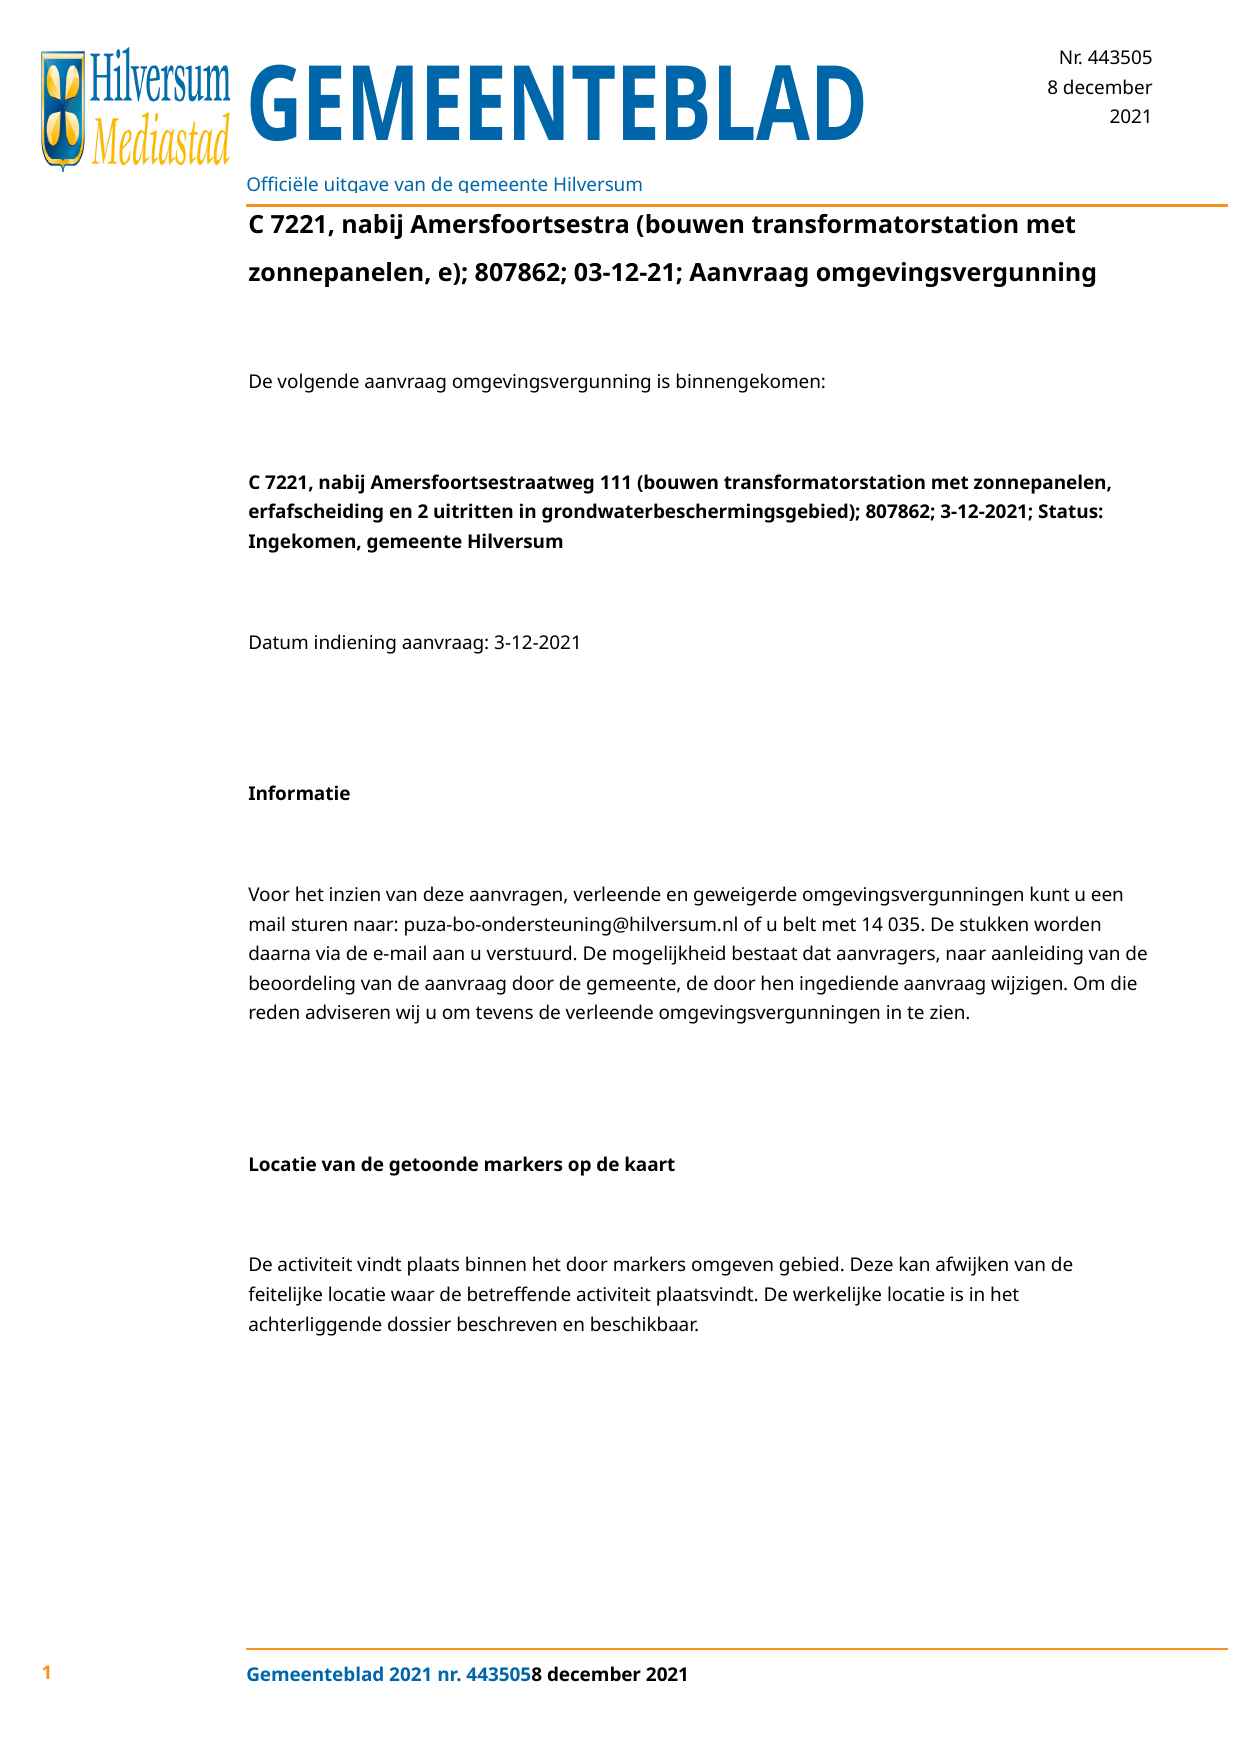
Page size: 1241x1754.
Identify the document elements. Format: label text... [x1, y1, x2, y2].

text Informatie [248, 780, 1152, 806]
text De activiteit vindt plaats binnen het door markers omgeven gebied. Deze kan afwijken van de feitelijke locatie waar de betreffende activiteit plaatsvindt. De werkelijke locatie is in het achterliggende dossier beschreven en beschikbaar. [248, 1252, 1152, 1337]
text Datum indiening aanvraag: 3-12-2021 [248, 629, 1152, 655]
text De volgende aanvraag omgevingsvergunning is binnengekomen: [248, 368, 1152, 394]
text C 7221, nabij Amersfoortsestra (bouwen transformatorstation met zonnepanelen, e); 807862; 03-12-21; Aanvraag omgevingsvergunning [248, 207, 1152, 288]
text Locatie van de getoonde markers op de kaart [248, 1151, 1152, 1177]
text C 7221, nabij Amersfoortsestraatweg 111 (bouwen transformatorstation met zonnepanelen, erfafscheiding en 2 uitritten in grondwaterbeschermingsgebied); 807862; 3-12-2021; Status: Ingekomen, gemeente Hilversum [248, 469, 1152, 554]
text Voor het inzien van deze aanvragen, verleende en geweigerde omgevingsvergunningen kunt u een mail sturen naar: puza-bo-ondersteuning@hilversum.nl of u belt met 14 035. De stukken worden daarna via de e-mail aan u verstuurd. De mogelijkheid bestaat dat aanvragers, naar aanleiding van de beoordeling van de aanvraag door de gemeente, de door hen ingediende aanvraag wijzigen. Om die reden adviseren wij u om tevens de verleende omgevingsvergunningen in te zien. [248, 881, 1152, 1025]
picture [41, 47, 231, 172]
